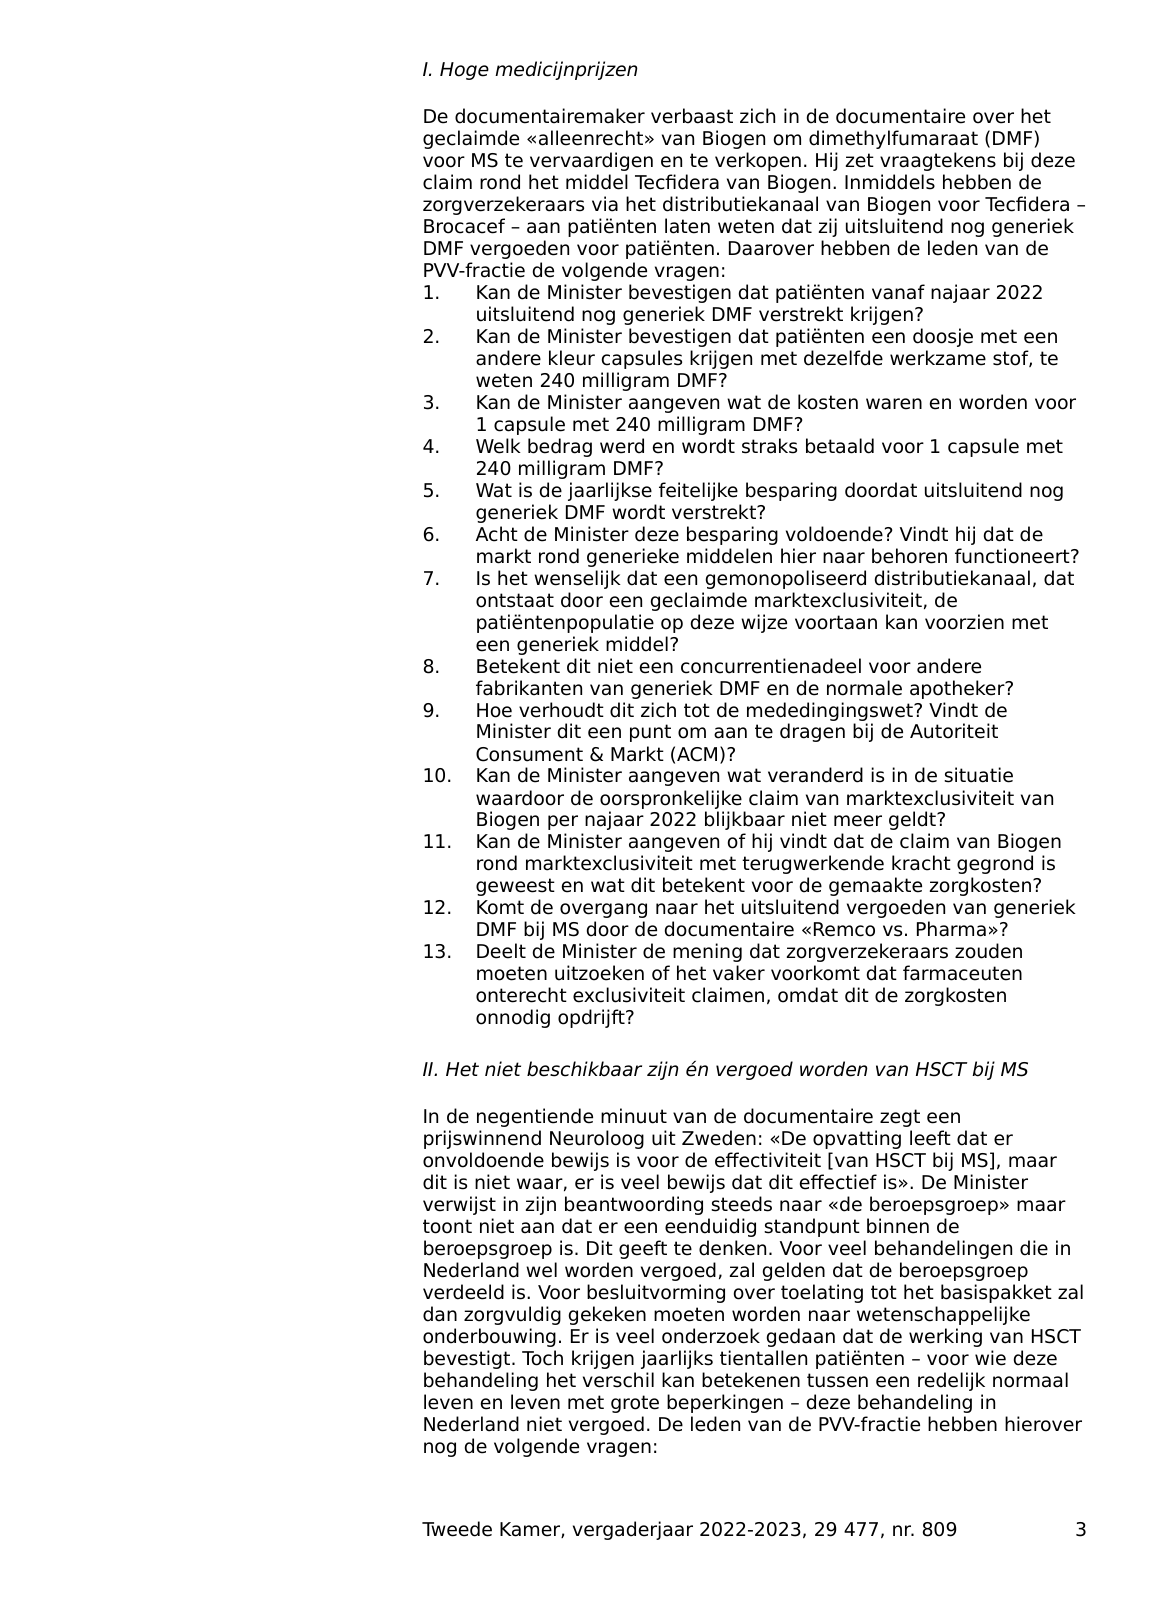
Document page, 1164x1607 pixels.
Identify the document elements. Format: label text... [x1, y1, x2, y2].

text 11. Kan de Minister aangeven of hij vindt dat de claim van Biogen rond marktexclusiviteit met terugwerkende kracht gegrond is geweest en wat dit betekent voor de gemaakte zorgkosten? [422, 831, 1087, 897]
text In de negentiende minuut van de documentaire zegt een prijswinnend Neuroloog uit Zweden: «De opvatting leeft dat er onvoldoende bewijs is voor de effectiviteit [van HSCT bij MS], maar dit is niet waar, er is veel bewijs dat dit effectief is». De Minister verwijst in zijn beantwoording steeds naar «de beroepsgroep» maar toont niet aan dat er een eenduidig standpunt binnen de beroepsgroep is. Dit geeft te denken. Voor veel behandelingen die in Nederland wel worden vergoed, zal gelden dat de beroepsgroep verdeeld is. Voor besluitvorming over toelating tot het basispakket zal dan zorgvuldig gekeken moeten worden naar wetenschappelijke onderbouwing. Er is veel onderzoek gedaan dat de werking van HSCT bevestigt. Toch krijgen jaarlijks tientallen patiënten – voor wie deze behandeling het verschil kan betekenen tussen een redelijk normaal leven en leven met grote beperkingen – deze behandeling in Nederland niet vergoed. De leden van de PVV-fractie hebben hierover nog de volgende vragen: [422, 1106, 1087, 1458]
text 4. Welk bedrag werd en wordt straks betaald voor 1 capsule met 240 milligram DMF? [422, 436, 1087, 480]
subtitle II. Het niet beschikbaar zijn én vergoed worden van HSCT bij MS [422, 1059, 1087, 1081]
text 10. Kan de Minister aangeven wat veranderd is in de situatie waardoor de oorspronkelijke claim van marktexclusiviteit van Biogen per najaar 2022 blijkbaar niet meer geldt? [422, 765, 1087, 831]
text 5. Wat is de jaarlijkse feitelijke besparing doordat uitsluitend nog generiek DMF wordt verstrekt? [422, 480, 1087, 524]
text 2. Kan de Minister bevestigen dat patiënten een doosje met een andere kleur capsules krijgen met dezelfde werkzame stof, te weten 240 milligram DMF? [422, 326, 1087, 392]
text 12. Komt de overgang naar het uitsluitend vergoeden van generiek DMF bij MS door de documentaire «Remco vs. Pharma»? [422, 897, 1087, 941]
text 8. Betekent dit niet een concurrentienadeel voor andere fabrikanten van generiek DMF en de normale apotheker? [422, 656, 1087, 699]
text 3. Kan de Minister aangeven wat de kosten waren en worden voor 1 capsule met 240 milligram DMF? [422, 392, 1087, 436]
text 6. Acht de Minister deze besparing voldoende? Vindt hij dat de markt rond generieke middelen hier naar behoren functioneert? [422, 524, 1087, 568]
text De documentairemaker verbaast zich in de documentaire over het geclaimde «alleenrecht» van Biogen om dimethylfumaraat (DMF) voor MS te vervaardigen en te verkopen. Hij zet vraagtekens bij deze claim rond het middel Tecfidera van Biogen. Inmiddels hebben de zorgverzekeraars via het distributiekanaal van Biogen voor Tecfidera – Brocacef – aan patiënten laten weten dat zij uitsluitend nog generiek DMF vergoeden voor patiënten. Daarover hebben de leden van de PVV-fractie de volgende vragen: [422, 106, 1087, 282]
text 7. Is het wenselijk dat een gemonopoliseerd distributiekanaal, dat ontstaat door een geclaimde marktexclusiviteit, de patiëntenpopulatie op deze wijze voortaan kan voorzien met een generiek middel? [422, 568, 1087, 656]
text 13. Deelt de Minister de mening dat zorgverzekeraars zouden moeten uitzoeken of het vaker voorkomt dat farmaceuten onterecht exclusiviteit claimen, omdat dit de zorgkosten onnodig opdrijft? [422, 941, 1087, 1029]
subtitle I. Hoge medicijnprijzen [422, 59, 1087, 81]
text 9. Hoe verhoudt dit zich tot de mededingingswet? Vindt de Minister dit een punt om aan te dragen bij de Autoriteit Consument & Markt (ACM)? [422, 699, 1087, 765]
text 1. Kan de Minister bevestigen dat patiënten vanaf najaar 2022 uitsluitend nog generiek DMF verstrekt krijgen? [422, 282, 1087, 326]
